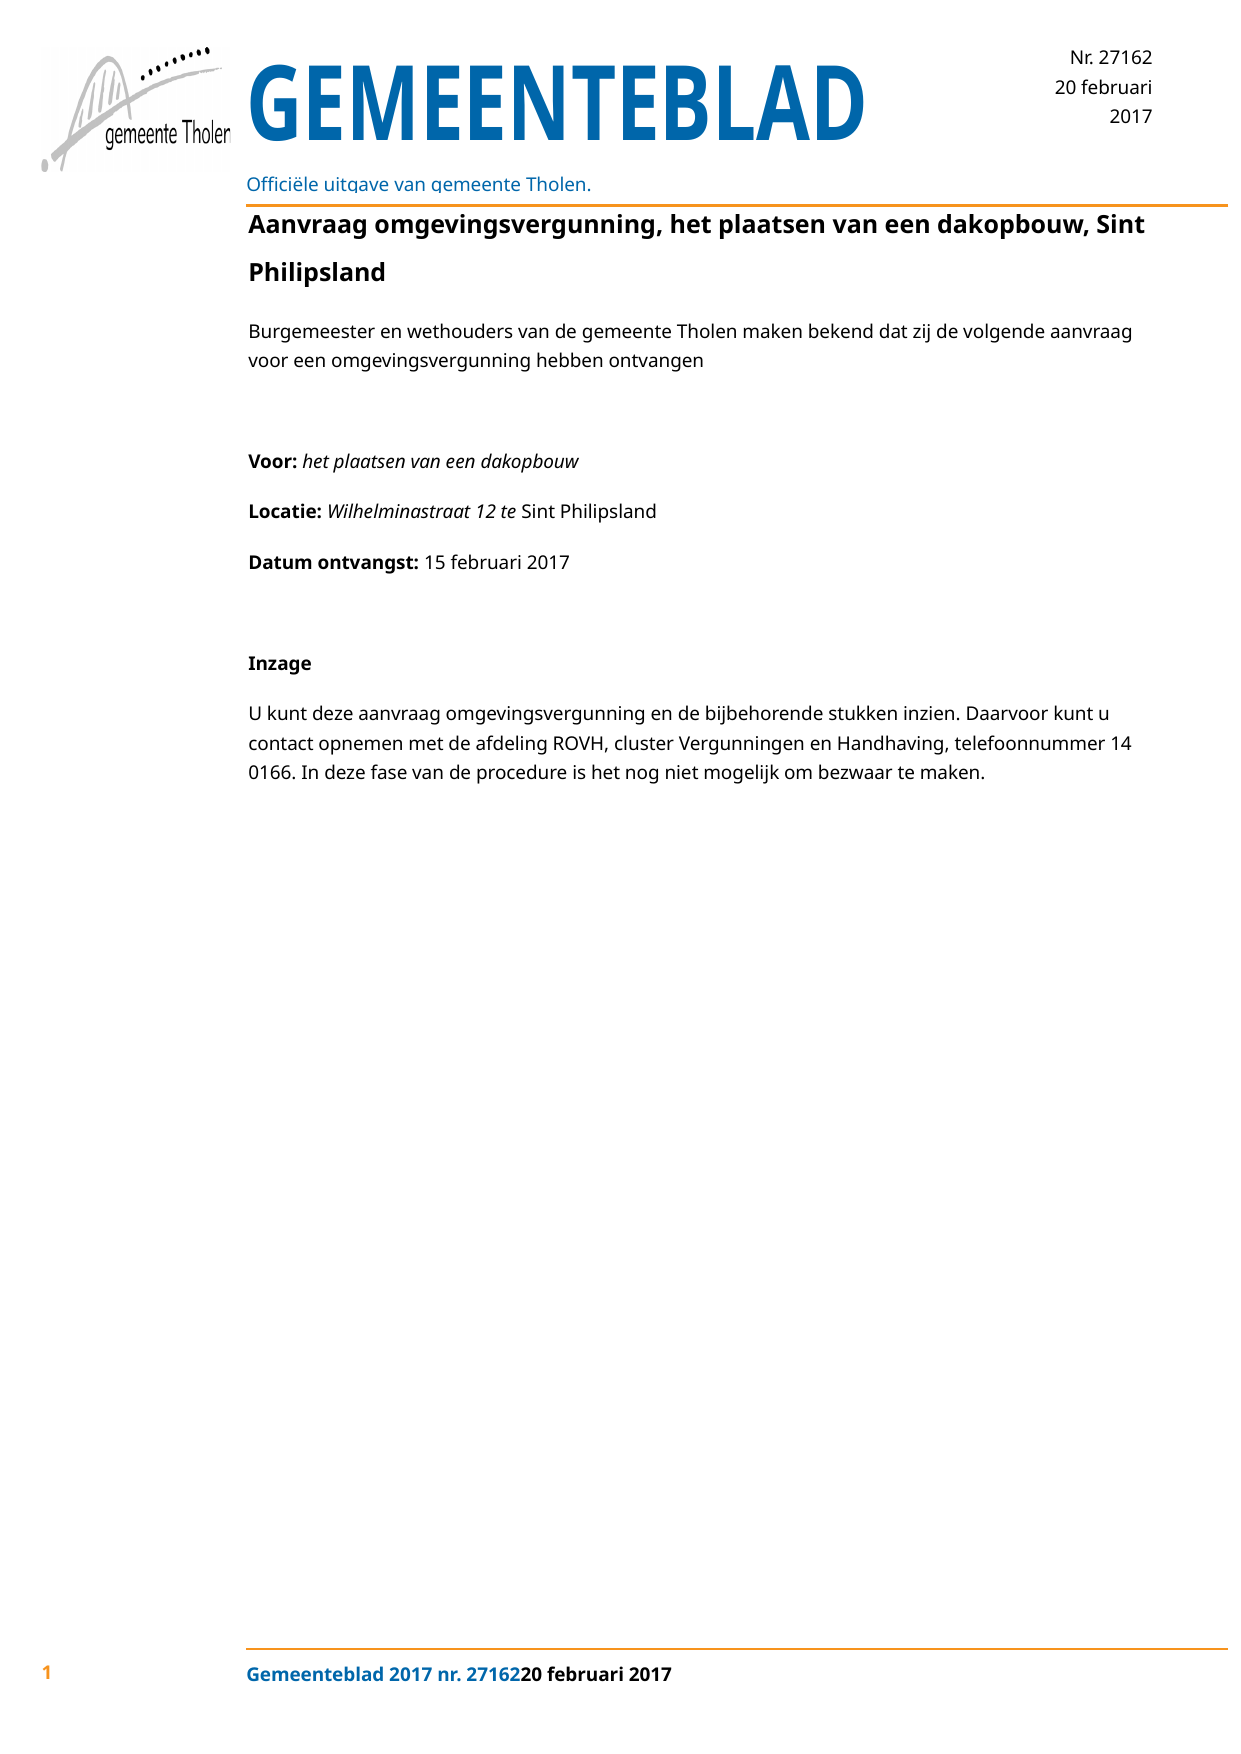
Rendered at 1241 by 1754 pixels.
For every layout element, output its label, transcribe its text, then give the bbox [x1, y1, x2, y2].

text Inzage [248, 650, 1152, 676]
text Aanvraag omgevingsvergunning, het plaatsen van een dakopbouw, Sint Philipsland [248, 207, 1152, 288]
text Locatie: Wilhelminastraat 12 te Sint Philipsland [248, 499, 1152, 524]
text Voor: het plaatsen van een dakopbouw [248, 448, 1152, 474]
text Datum ontvangst: 15 februari 2017 [248, 549, 1152, 575]
picture [41, 47, 231, 172]
text U kunt deze aanvraag omgevingsvergunning en de bijbehorende stukken inzien. Daarvoor kunt u contact opnemen met de afdeling ROVH, cluster Vergunningen en Handhaving, telefoonnummer 14 0166. In deze fase van de procedure is het nog niet mogelijk om bezwaar te maken. [248, 700, 1152, 785]
text Burgemeester en wethouders van de gemeente Tholen maken bekend dat zij de volgende aanvraag voor een omgevingsvergunning hebben ontvangen [248, 318, 1152, 373]
